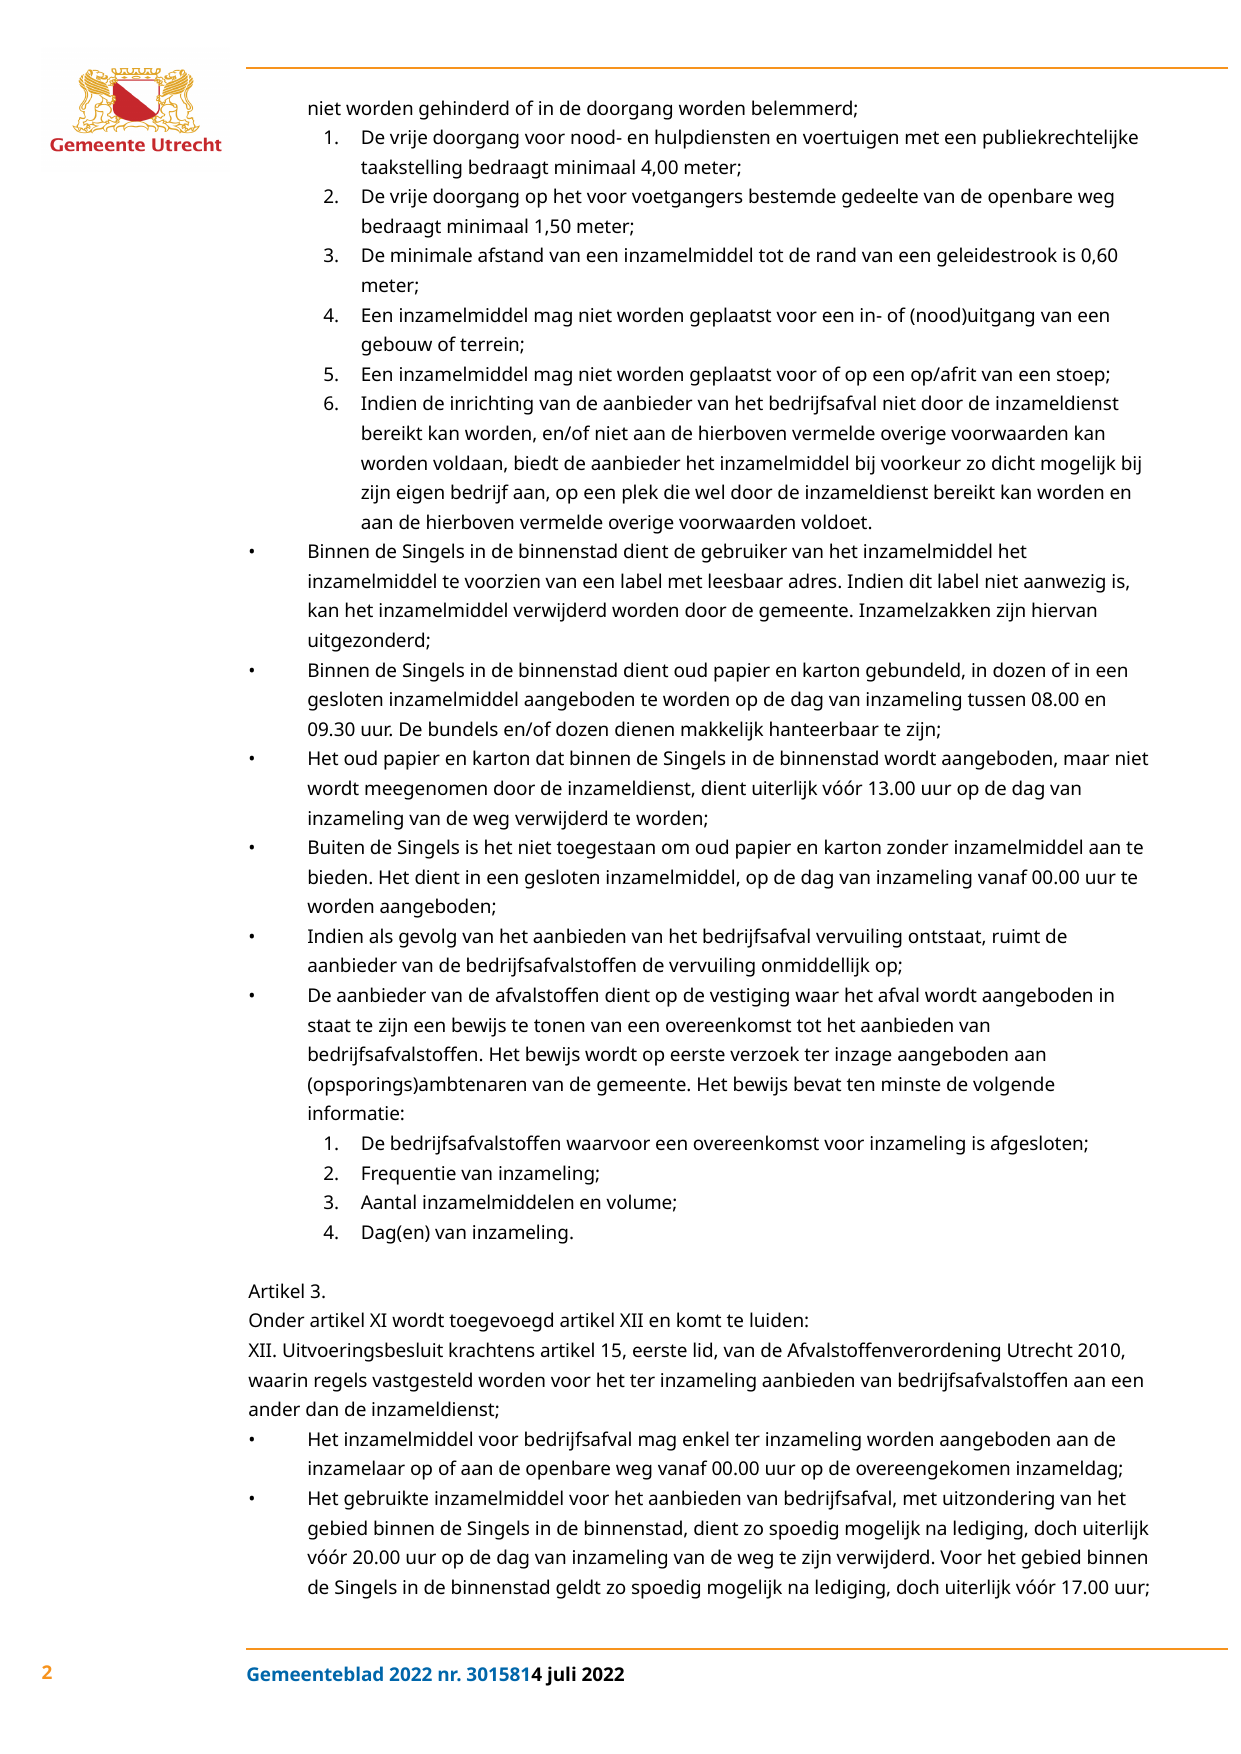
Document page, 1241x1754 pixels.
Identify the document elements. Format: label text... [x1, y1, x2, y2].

list De vrije doorgang voor nood- en hulpdiensten en voertuigen met een publiekrechtelijke taakstelling bedraagt minimaal 4,00 meter; [323, 124, 1152, 180]
list Indien als gevolg van het aanbieden van het bedrijfsafval vervuiling ontstaat, ruimt de aanbieder van de bedrijfsafvalstoffen de vervuiling onmiddellijk op; [248, 923, 1152, 978]
list De vrije doorgang op het voor voetgangers bestemde gedeelte van de openbare weg bedraagt minimaal 1,50 meter; [323, 183, 1152, 239]
list Indien de inrichting van de aanbieder van het bedrijfsafval niet door de inzameldienst bereikt kan worden, en/of niet aan de hierboven vermelde overige voorwaarden kan worden voldaan, biedt de aanbieder het inzamelmiddel bij voorkeur zo dicht mogelijk bij zijn eigen bedrijf aan, op een plek die wel door de inzameldienst bereikt kan worden en aan de hierboven vermelde overige voorwaarden voldoet. [323, 391, 1152, 535]
list De aanbieder van de afvalstoffen dient op de vestiging waar het afval wordt aangeboden in staat te zijn een bewijs te tonen van een overeenkomst tot het aanbieden van bedrijfsafvalstoffen. Het bewijs wordt op eerste verzoek ter inzage aangeboden aan (opsporings)ambtenaren van de gemeente. Het bewijs bevat ten minste de volgende informatie: [248, 982, 1152, 1126]
picture [41, 47, 231, 172]
list De bedrijfsafvalstoffen waarvoor een overeenkomst voor inzameling is afgesloten; [323, 1130, 1152, 1156]
list niet worden gehinderd of in de doorgang worden belemmerd; [248, 95, 1152, 121]
list Binnen de Singels in de binnenstad dient de gebruiker van het inzamelmiddel het inzamelmiddel te voorzien van een label met leesbaar adres. Indien dit label niet aanwezig is, kan het inzamelmiddel verwijderd worden door de gemeente. Inzamelzakken zijn hiervan uitgezonderd; [248, 538, 1152, 653]
list Frequentie van inzameling; [323, 1160, 1152, 1186]
list Binnen de Singels in de binnenstad dient oud papier en karton gebundeld, in dozen of in een gesloten inzamelmiddel aangeboden te worden op de dag van inzameling tussen 08.00 en 09.30 uur. De bundels en/of dozen dienen makkelijk hanteerbaar te zijn; [248, 657, 1152, 742]
list Het inzamelmiddel voor bedrijfsafval mag enkel ter inzameling worden aangeboden aan de inzamelaar op of aan de openbare weg vanaf 00.00 uur op de overeengekomen inzameldag; [248, 1426, 1152, 1481]
list Buiten de Singels is het niet toegestaan om oud papier en karton zonder inzamelmiddel aan te bieden. Het dient in een gesloten inzamelmiddel, op de dag van inzameling vanaf 00.00 uur te worden aangeboden; [248, 834, 1152, 919]
text XII. Uitvoeringsbesluit krachtens artikel 15, eerste lid, van de Afvalstoffenverordening Utrecht 2010, waarin regels vastgesteld worden voor het ter inzameling aanbieden van bedrijfsafvalstoffen aan een ander dan de inzameldienst; [248, 1337, 1152, 1422]
text Onder artikel XI wordt toegevoegd artikel XII en komt te luiden: [248, 1308, 1152, 1333]
list De minimale afstand van een inzamelmiddel tot de rand van een geleidestrook is 0,60 meter; [323, 243, 1152, 298]
list Aantal inzamelmiddelen en volume; [323, 1189, 1152, 1215]
list Een inzamelmiddel mag niet worden geplaatst voor of op een op/afrit van een stoep; [323, 361, 1152, 387]
text Artikel 3. [248, 1278, 1152, 1304]
list Het gebruikte inzamelmiddel voor het aanbieden van bedrijfsafval, met uitzondering van het gebied binnen de Singels in de binnenstad, dient zo spoedig mogelijk na lediging, doch uiterlijk vóór 20.00 uur op de dag van inzameling van de weg te zijn verwijderd. Voor het gebied binnen de Singels in de binnenstad geldt zo spoedig mogelijk na lediging, doch uiterlijk vóór 17.00 uur; [248, 1485, 1152, 1600]
list Dag(en) van inzameling. [323, 1219, 1152, 1245]
list Een inzamelmiddel mag niet worden geplaatst voor een in- of (nood)uitgang van een gebouw of terrein; [323, 302, 1152, 357]
list Het oud papier en karton dat binnen de Singels in de binnenstad wordt aangeboden, maar niet wordt meegenomen door de inzameldienst, dient uiterlijk vóór 13.00 uur op de dag van inzameling van de weg verwijderd te worden; [248, 746, 1152, 831]
